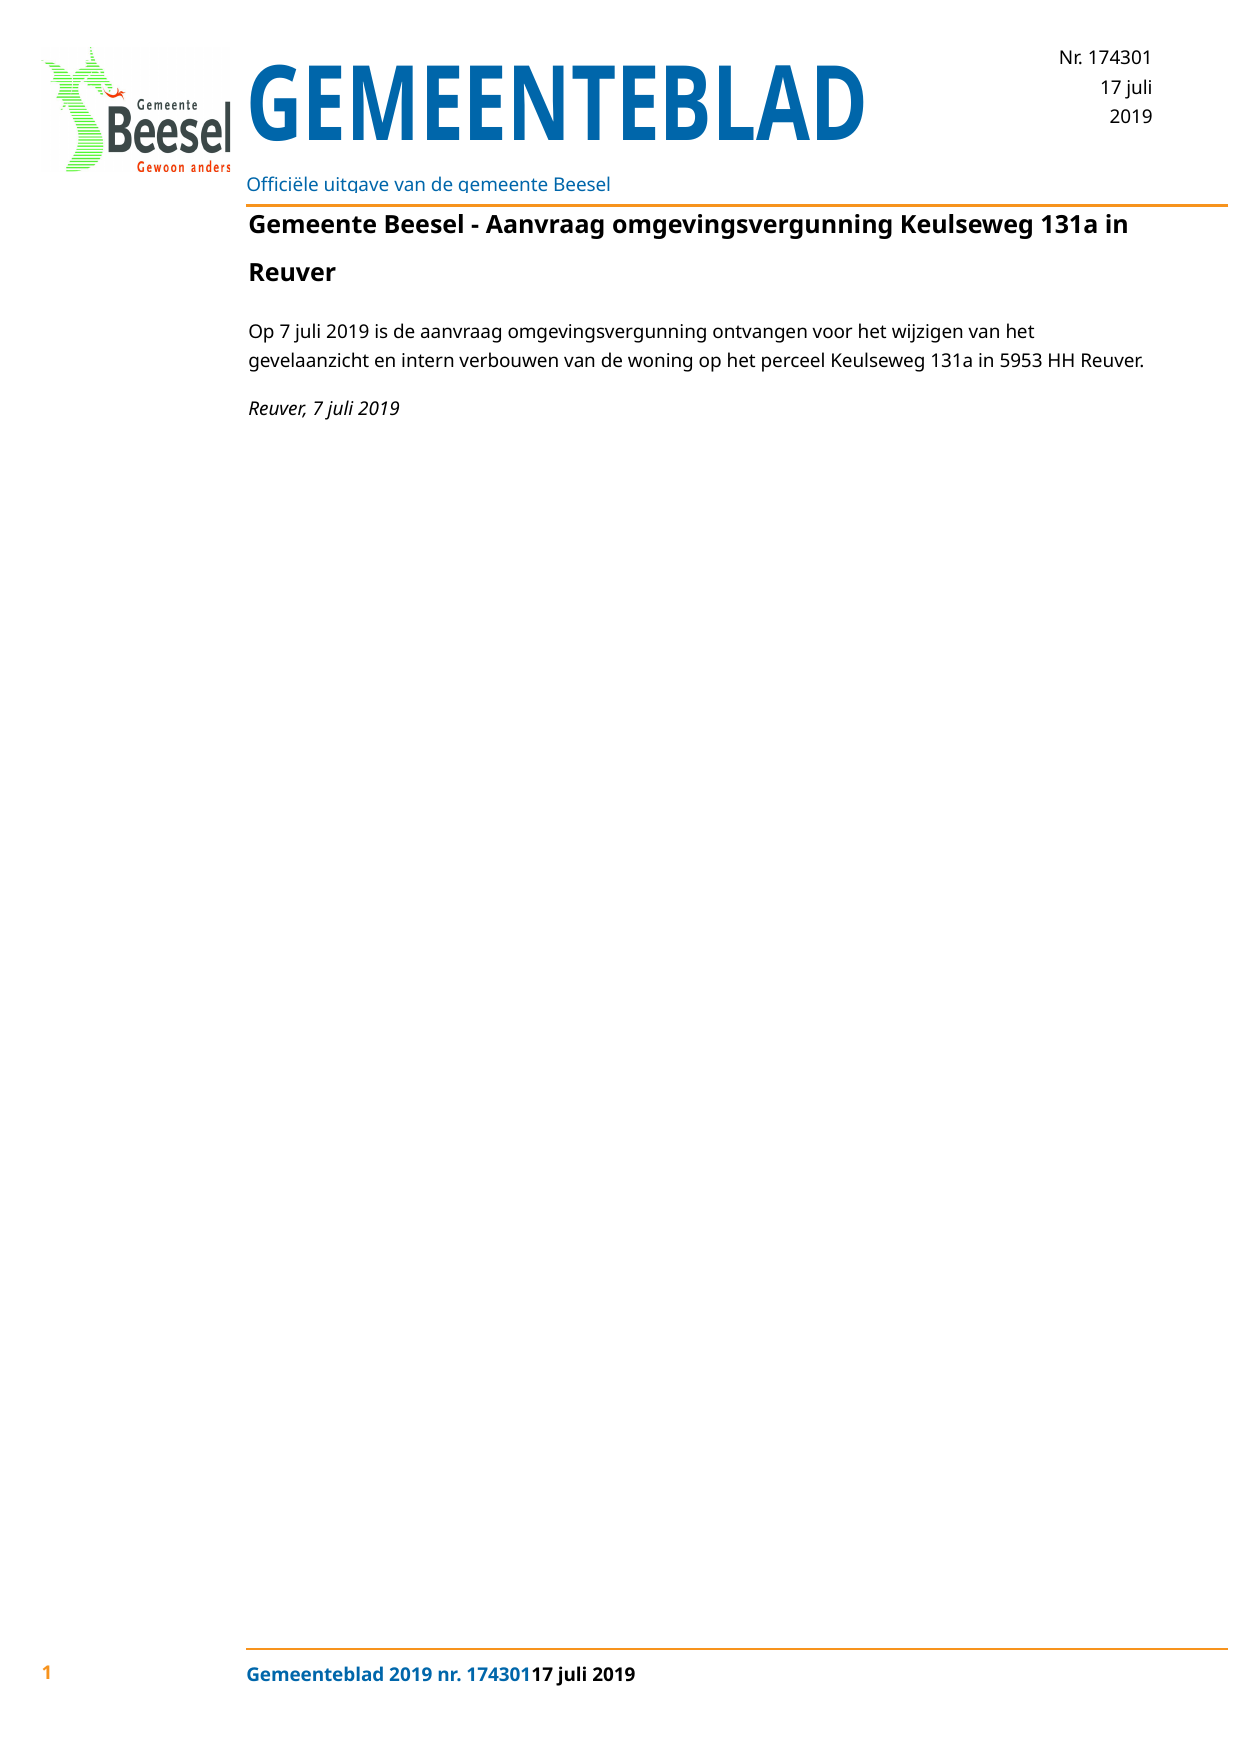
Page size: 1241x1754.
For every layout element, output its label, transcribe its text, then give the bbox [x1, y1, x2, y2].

picture [41, 47, 231, 172]
text Reuver, 7 juli 2019 [248, 395, 1152, 421]
text Gemeente Beesel - Aanvraag omgevingsvergunning Keulseweg 131a in Reuver [248, 207, 1152, 288]
text Op 7 juli 2019 is de aanvraag omgevingsvergunning ontvangen voor het wijzigen van het gevelaanzicht en intern verbouwen van de woning op het perceel Keulseweg 131a in 5953 HH Reuver. [248, 318, 1152, 373]
